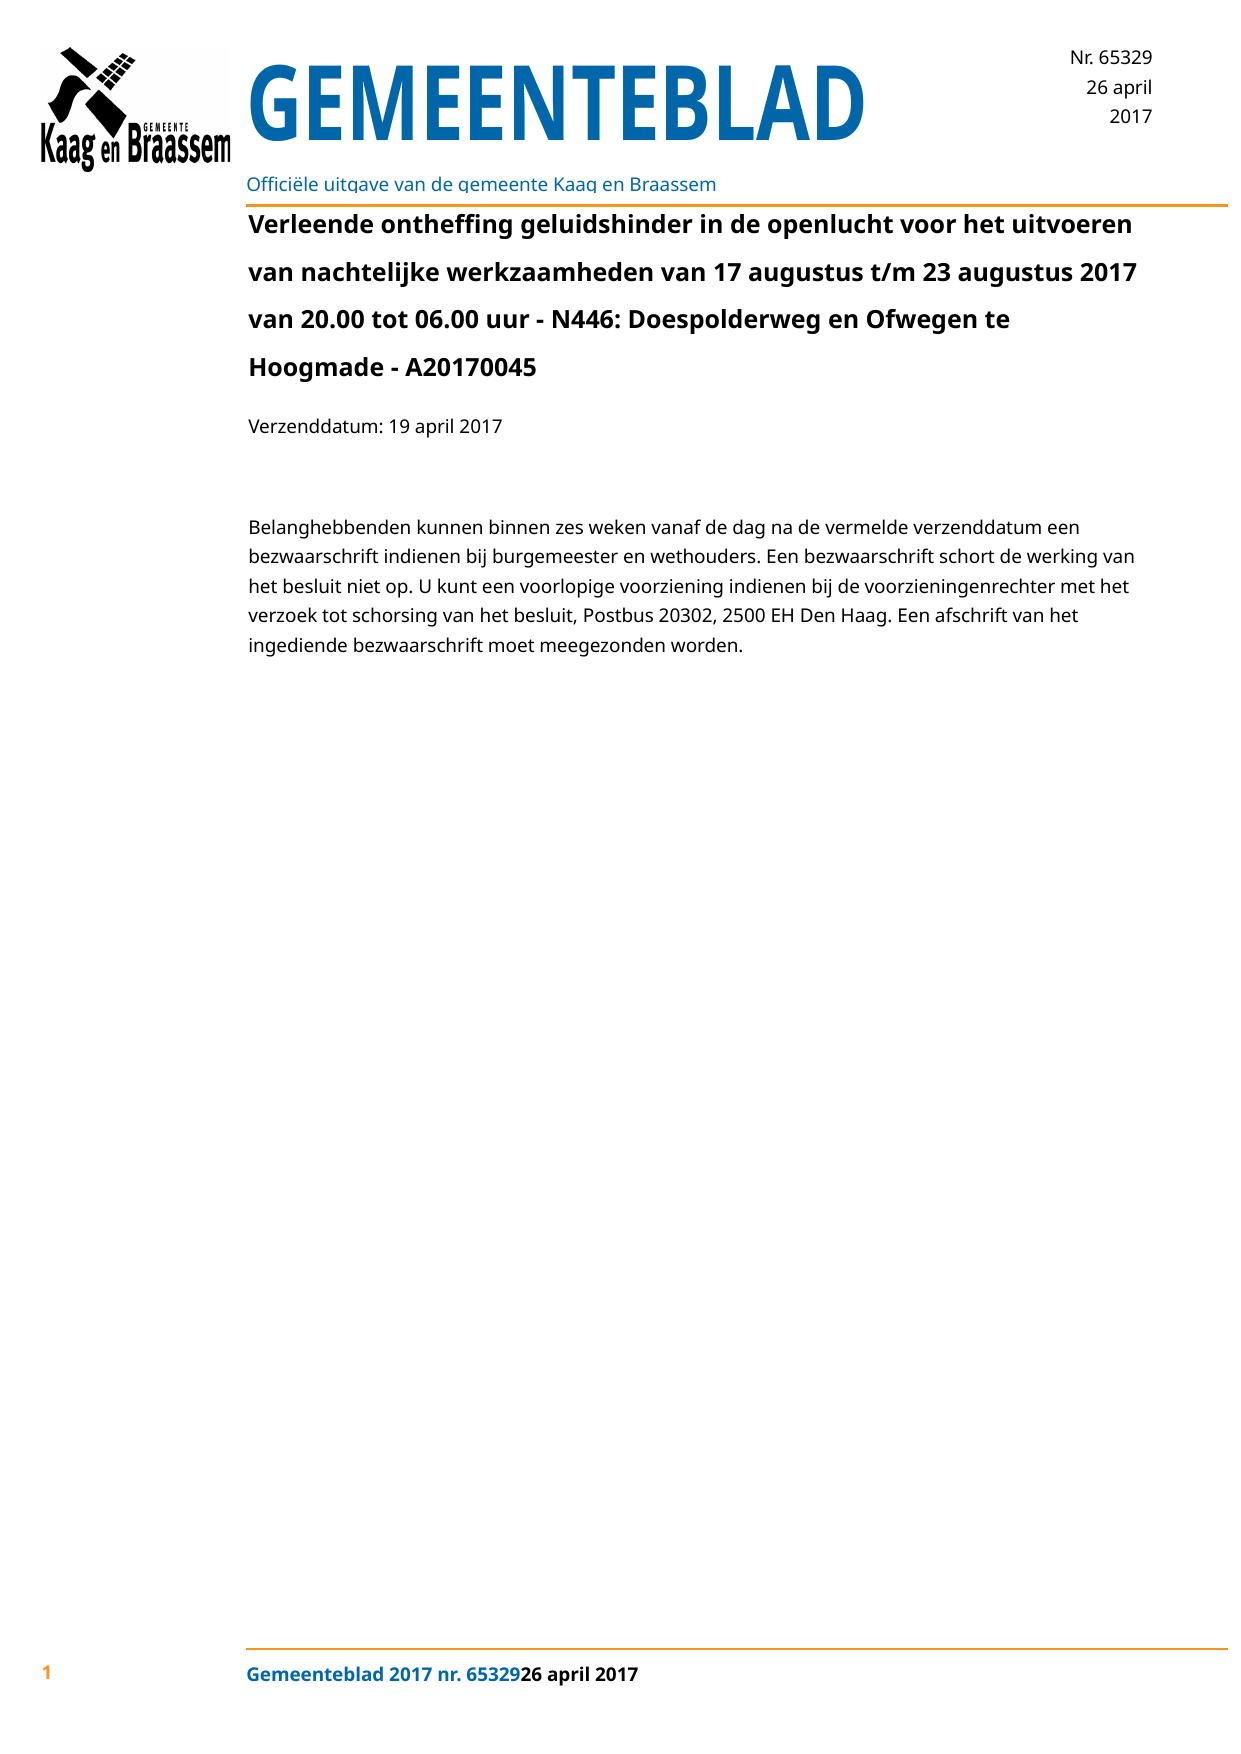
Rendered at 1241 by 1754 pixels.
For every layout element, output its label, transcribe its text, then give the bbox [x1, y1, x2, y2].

text Belanghebbenden kunnen binnen zes weken vanaf de dag na de vermelde verzenddatum een bezwaarschrift indienen bij burgemeester en wethouders. Een bezwaarschrift schort de werking van het besluit niet op. U kunt een voorlopige voorziening indienen bij de voorzieningenrechter met het verzoek tot schorsing van het besluit, Postbus 20302, 2500 EH Den Haag. Een afschrift van het ingediende bezwaarschrift moet meegezonden worden. [248, 514, 1152, 658]
picture [41, 47, 231, 172]
text Verzenddatum: 19 april 2017 [248, 413, 1152, 439]
text Verleende ontheffing geluidshinder in de openlucht voor het uitvoeren van nachtelijke werkzaamheden van 17 augustus t/m 23 augustus 2017 van 20.00 tot 06.00 uur - N446: Doespolderweg en Ofwegen te Hoogmade - A20170045 [248, 207, 1152, 384]
